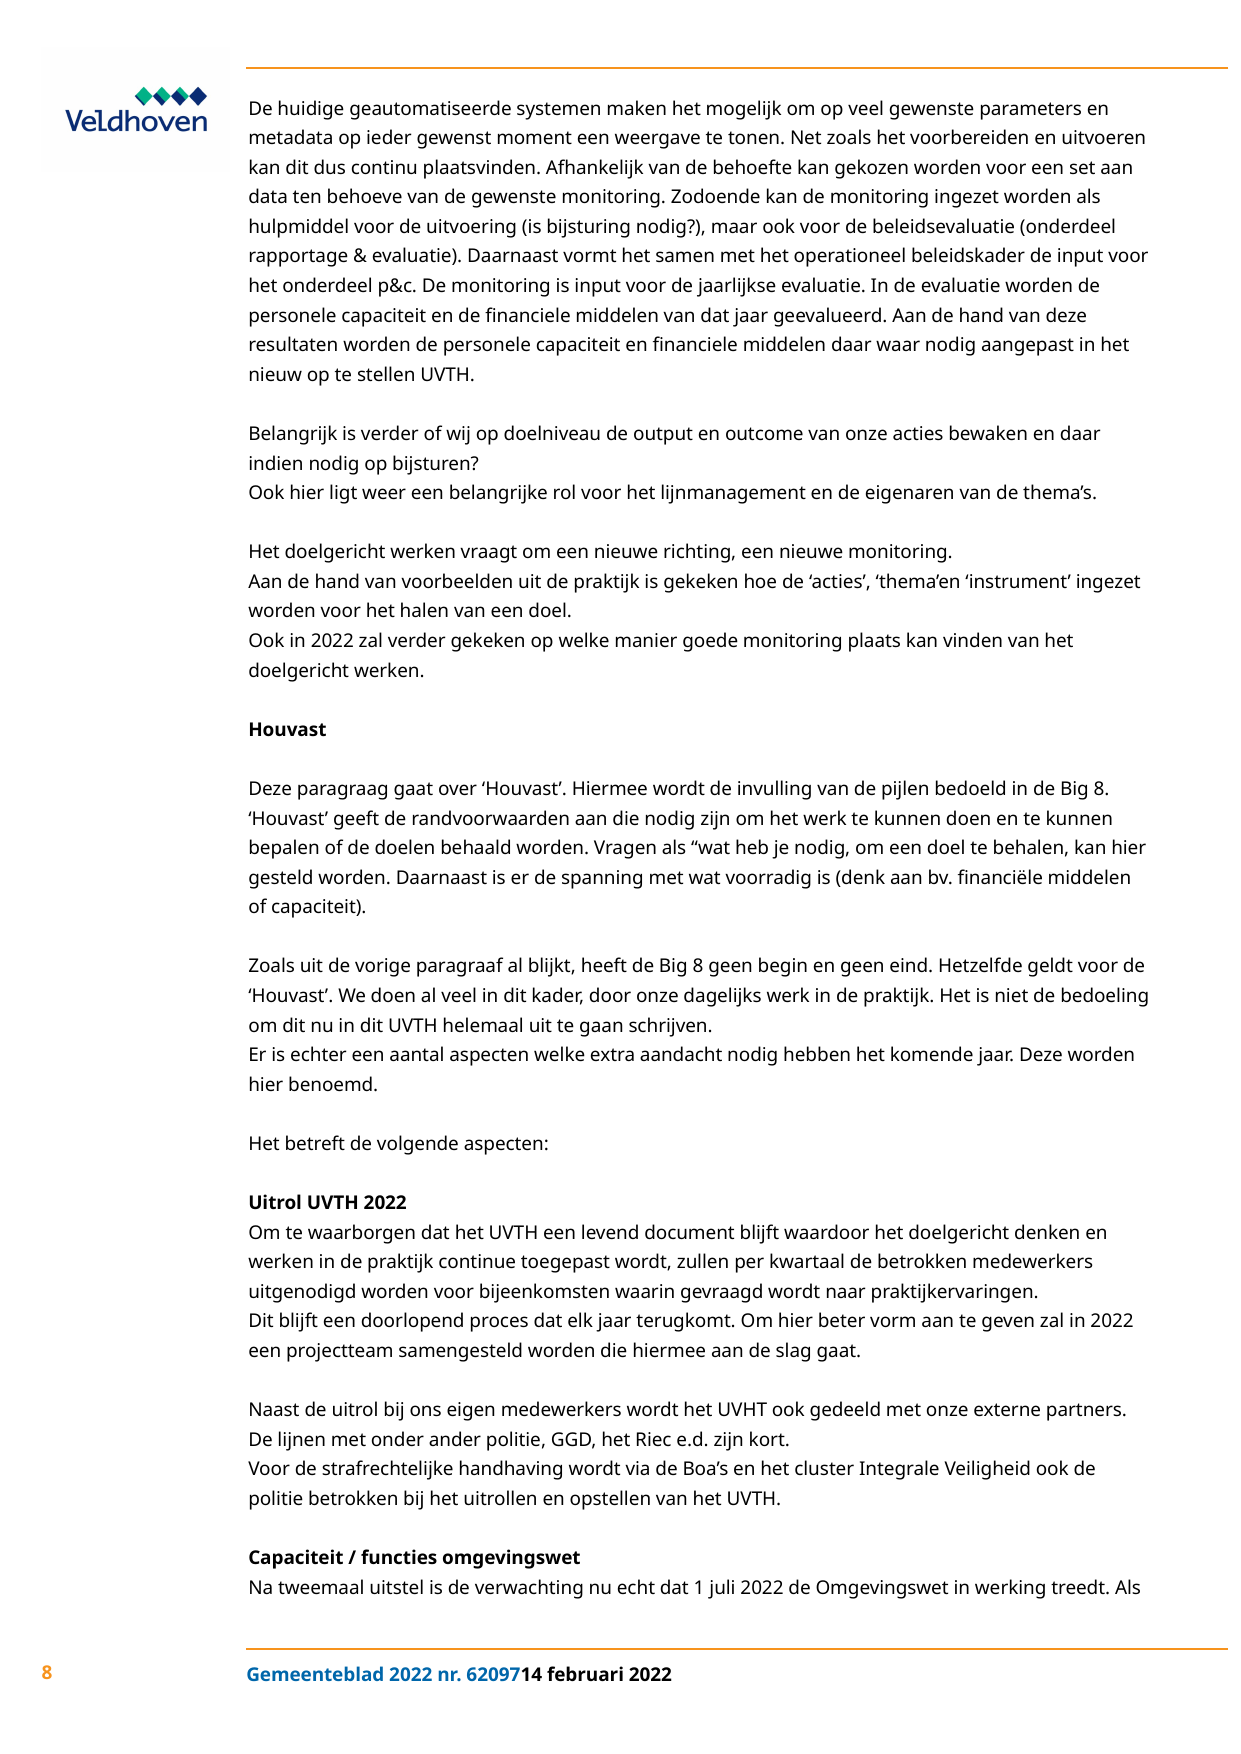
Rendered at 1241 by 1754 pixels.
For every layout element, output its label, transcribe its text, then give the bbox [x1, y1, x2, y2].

text Ook in 2022 zal verder gekeken op welke manier goede monitoring plaats kan vinden van het doelgericht werken. [248, 627, 1152, 683]
text Naast de uitrol bij ons eigen medewerkers wordt het UVHT ook gedeeld met onze externe partners. De lijnen met onder ander politie, GGD, het Riec e.d. zijn kort. [248, 1396, 1152, 1452]
text Houvast [248, 716, 1152, 742]
text Het doelgericht werken vraagt om een nieuwe richting, een nieuwe monitoring. [248, 538, 1152, 564]
text Dit blijft een doorlopend proces dat elk jaar terugkomt. Om hier beter vorm aan te geven zal in 2022 een projectteam samengesteld worden die hiermee aan de slag gaat. [248, 1308, 1152, 1363]
text Er is echter een aantal aspecten welke extra aandacht nodig hebben het komende jaar. Deze worden hier benoemd. [248, 1041, 1152, 1097]
text Capaciteit / functies omgevingswet [248, 1544, 1152, 1570]
text Zoals uit de vorige paragraaf al blijkt, heeft de Big 8 geen begin en geen eind. Hetzelfde geldt voor de ‘Houvast’. We doen al veel in dit kader, door onze dagelijks werk in de praktijk. Het is niet de bedoeling om dit nu in dit UVTH helemaal uit te gaan schrijven. [248, 953, 1152, 1038]
text Aan de hand van voorbeelden uit de praktijk is gekeken hoe de ‘acties’, ‘thema’en ‘instrument’ ingezet worden voor het halen van een doel. [248, 568, 1152, 623]
text Het betreft de volgende aspecten: [248, 1130, 1152, 1156]
text Belangrijk is verder of wij op doelniveau de output en outcome van onze acties bewaken en daar indien nodig op bijsturen? [248, 420, 1152, 476]
text Deze paragraag gaat over ‘Houvast’. Hiermee wordt de invulling van de pijlen bedoeld in de Big 8. ‘Houvast’ geeft de randvoorwaarden aan die nodig zijn om het werk te kunnen doen en te kunnen bepalen of de doelen behaald worden. Vragen als “wat heb je nodig, om een doel te behalen, kan hier gesteld worden. Daarnaast is er de spanning met wat voorradig is (denk aan bv. financiële middelen of capaciteit). [248, 775, 1152, 919]
text Uitrol UVTH 2022 [248, 1189, 1152, 1215]
text Om te waarborgen dat het UVTH een levend document blijft waardoor het doelgericht denken en werken in de praktijk continue toegepast wordt, zullen per kwartaal de betrokken medewerkers uitgenodigd worden voor bijeenkomsten waarin gevraagd wordt naar praktijkervaringen. [248, 1219, 1152, 1304]
text Voor de strafrechtelijke handhaving wordt via de Boa’s en het cluster Integrale Veiligheid ook de politie betrokken bij het uitrollen en opstellen van het UVTH. [248, 1456, 1152, 1511]
text Ook hier ligt weer een belangrijke rol voor het lijnmanagement en de eigenaren van de thema’s. [248, 479, 1152, 505]
text Na tweemaal uitstel is de verwachting nu echt dat 1 juli 2022 de Omgevingswet in werking treedt. Als [248, 1574, 1152, 1600]
text De huidige geautomatiseerde systemen maken het mogelijk om op veel gewenste parameters en metadata op ieder gewenst moment een weergave te tonen. Net zoals het voorbereiden en uitvoeren kan dit dus continu plaatsvinden. Afhankelijk van de behoefte kan gekozen worden voor een set aan data ten behoeve van de gewenste monitoring. Zodoende kan de monitoring ingezet worden als hulpmiddel voor de uitvoering (is bijsturing nodig?), maar ook voor de beleidsevaluatie (onderdeel rapportage & evaluatie). Daarnaast vormt het samen met het operationeel beleidskader de input voor het onderdeel p&c. De monitoring is input voor de jaarlijkse evaluatie. In de evaluatie worden de personele capaciteit en de financiele middelen van dat jaar geevalueerd. Aan de hand van deze resultaten worden de personele capaciteit en financiele middelen daar waar nodig aangepast in het nieuw op te stellen UVTH. [248, 95, 1152, 387]
picture [41, 47, 231, 172]
